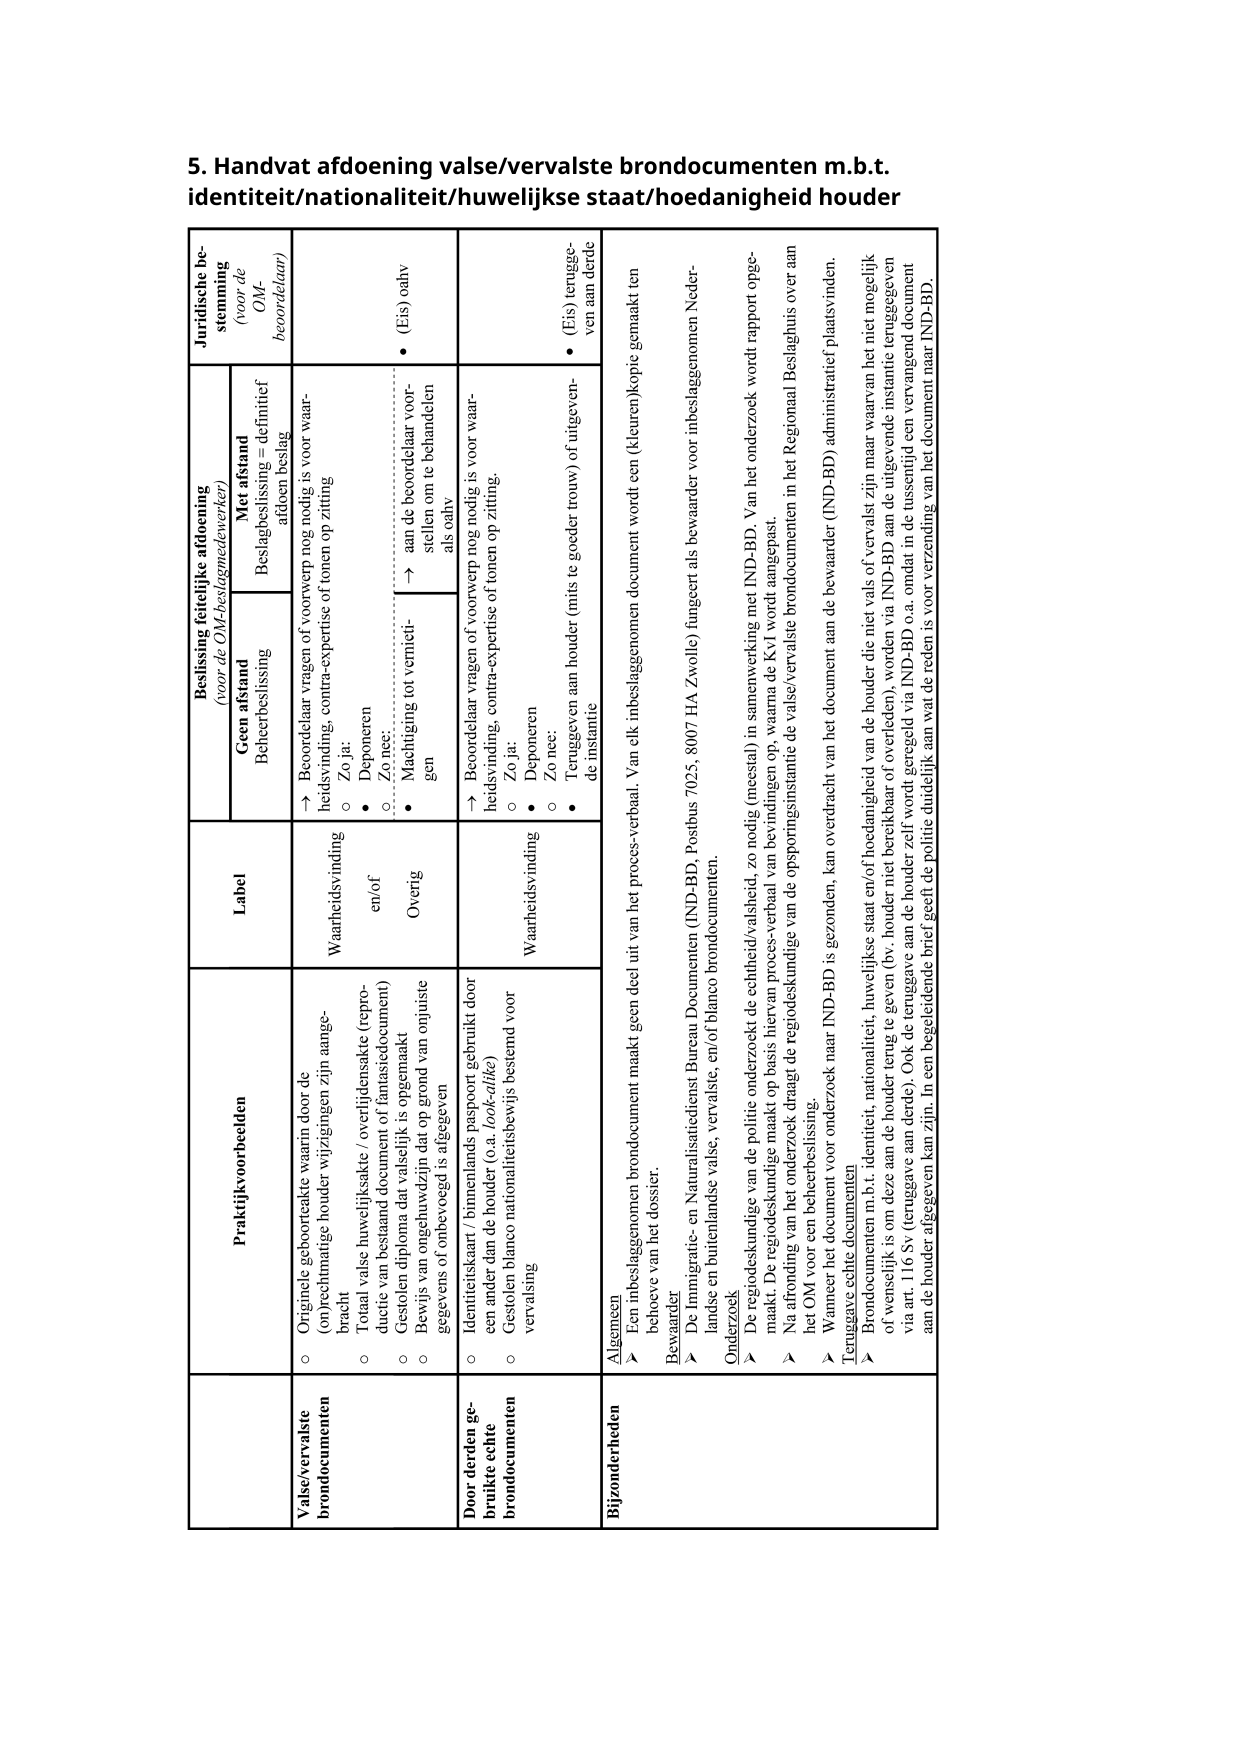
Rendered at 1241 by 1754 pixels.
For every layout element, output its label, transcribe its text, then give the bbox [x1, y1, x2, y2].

picture [187, 227, 939, 1530]
subtitle 5. Handvat afdoening valse/vervalste brondocumenten m.b.t. identiteit/nationaliteit/huwelijkse staat/hoedanigheid houder [187, 150, 1053, 212]
